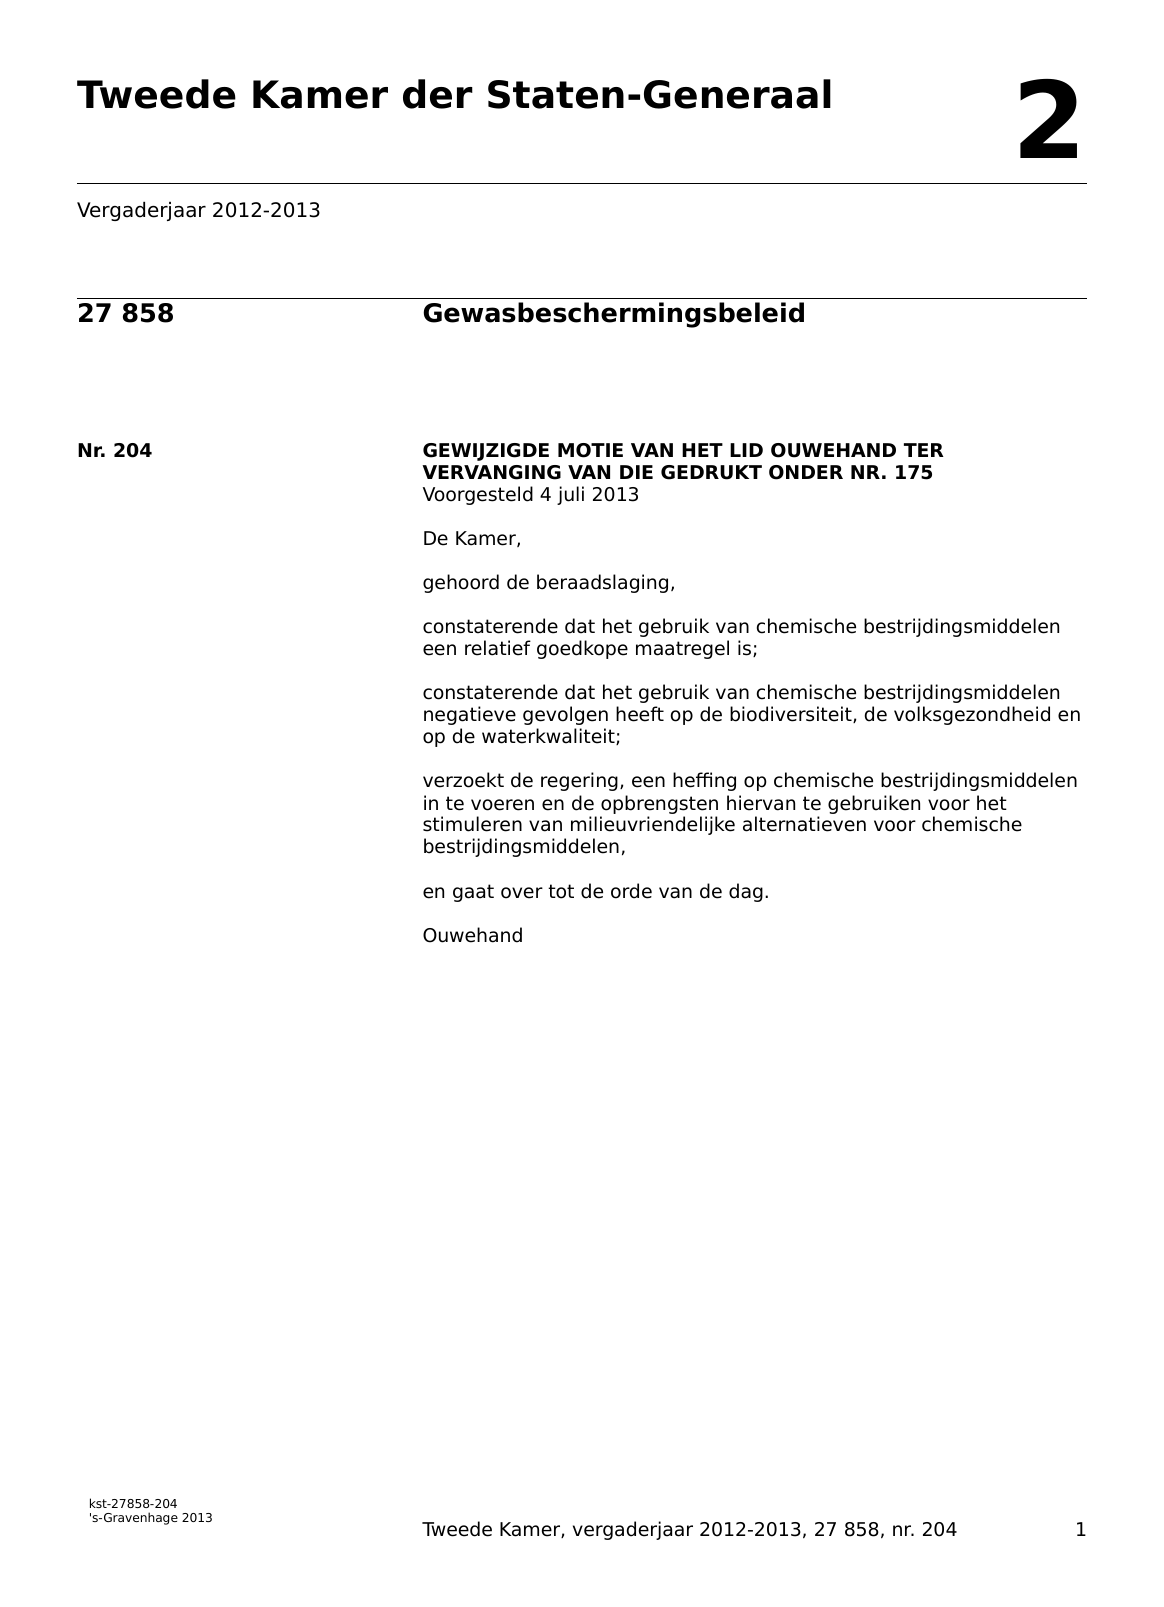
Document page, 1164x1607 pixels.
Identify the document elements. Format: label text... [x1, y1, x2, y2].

text Ouwehand [422, 925, 1087, 947]
text constaterende dat het gebruik van chemische bestrijdingsmiddelen een relatief goedkope maatregel is; [422, 616, 1087, 660]
table_cell Vergaderjaar 2012-2013 [77, 184, 1087, 298]
text De Kamer, [422, 528, 1087, 550]
subtitle 27 858 Gewasbeschermingsbeleid [77, 299, 1087, 329]
text Voorgesteld 4 juli 2013 [422, 484, 1087, 506]
text en gaat over tot de orde van de dag. [422, 881, 1087, 902]
table_header Tweede Kamer der Staten-Generaal [77, 59, 886, 183]
text 's-Gravenhage 2013 [88, 1511, 323, 1525]
text constaterende dat het gebruik van chemische bestrijdingsmiddelen negatieve gevolgen heeft op de biodiversiteit, de volksgezondheid en op de waterkwaliteit; [422, 682, 1087, 748]
text verzoekt de regering, een heffing op chemische bestrijdingsmiddelen in te voeren en de opbrengsten hiervan te gebruiken voor het stimuleren van milieuvriendelijke alternatieven voor chemische bestrijdingsmiddelen, [422, 770, 1087, 858]
table_header 2 [886, 59, 1087, 183]
subtitle Nr. 204 GEWIJZIGDE MOTIE VAN HET LID OUWEHAND TER VERVANGING VAN DIE GEDRUKT ONDER NR. 175 [77, 440, 1087, 484]
text kst-27858-204 [88, 1497, 323, 1511]
text gehoord de beraadslaging, [422, 572, 1087, 594]
